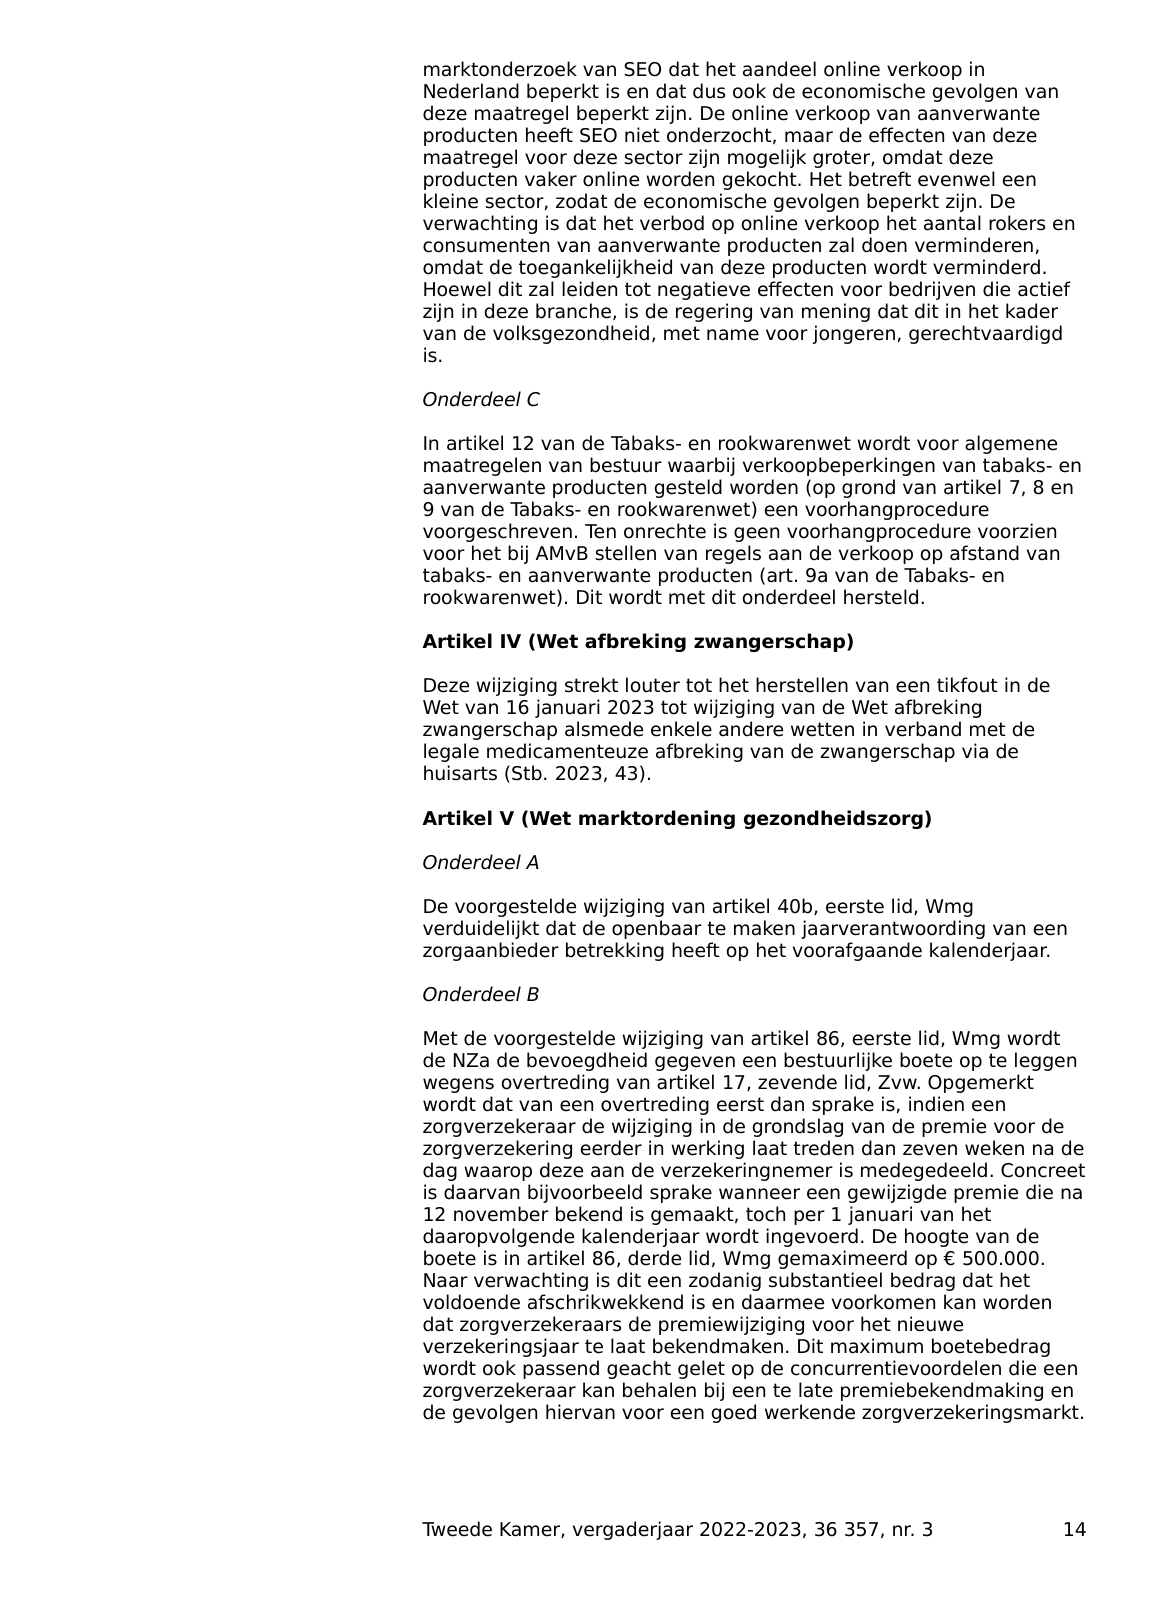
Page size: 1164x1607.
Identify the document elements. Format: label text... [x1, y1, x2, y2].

subtitle Onderdeel A [422, 852, 1087, 873]
text marktonderzoek van SEO dat het aandeel online verkoop in Nederland beperkt is en dat dus ook de economische gevolgen van deze maatregel beperkt zijn. De online verkoop van aanverwante producten heeft SEO niet onderzocht, maar de effecten van deze maatregel voor deze sector zijn mogelijk groter, omdat deze producten vaker online worden gekocht. Het betreft evenwel een kleine sector, zodat de economische gevolgen beperkt zijn. De verwachting is dat het verbod op online verkoop het aantal rokers en consumenten van aanverwante producten zal doen verminderen, omdat de toegankelijkheid van deze producten wordt verminderd. Hoewel dit zal leiden tot negatieve effecten voor bedrijven die actief zijn in deze branche, is de regering van mening dat dit in het kader van de volksgezondheid, met name voor jongeren, gerechtvaardigd is. [422, 59, 1087, 367]
text De voorgestelde wijziging van artikel 40b, eerste lid, Wmg verduidelijkt dat de openbaar te maken jaarverantwoording van een zorgaanbieder betrekking heeft op het voorafgaande kalenderjaar. [422, 896, 1087, 962]
subtitle Artikel V (Wet marktordening gezondheidszorg) [422, 807, 1087, 829]
text In artikel 12 van de Tabaks- en rookwarenwet wordt voor algemene maatregelen van bestuur waarbij verkoopbeperkingen van tabaks- en aanverwante producten gesteld worden (op grond van artikel 7, 8 en 9 van de Tabaks- en rookwarenwet) een voorhangprocedure voorgeschreven. Ten onrechte is geen voorhangprocedure voorzien voor het bij AMvB stellen van regels aan de verkoop op afstand van tabaks- en aanverwante producten (art. 9a van de Tabaks- en rookwarenwet). Dit wordt met dit onderdeel hersteld. [422, 433, 1087, 609]
subtitle Onderdeel B [422, 984, 1087, 1006]
subtitle Onderdeel C [422, 389, 1087, 411]
text Deze wijziging strekt louter tot het herstellen van een tikfout in de Wet van 16 januari 2023 tot wijziging van de Wet afbreking zwangerschap alsmede enkele andere wetten in verband met de legale medicamenteuze afbreking van de zwangerschap via de huisarts (Stb. 2023, 43). [422, 675, 1087, 785]
text Met de voorgestelde wijziging van artikel 86, eerste lid, Wmg wordt de NZa de bevoegdheid gegeven een bestuurlijke boete op te leggen wegens overtreding van artikel 17, zevende lid, Zvw. Opgemerkt wordt dat van een overtreding eerst dan sprake is, indien een zorgverzekeraar de wijziging in de grondslag van de premie voor de zorgverzekering eerder in werking laat treden dan zeven weken na de dag waarop deze aan de verzekeringnemer is medegedeeld. Concreet is daarvan bijvoorbeeld sprake wanneer een gewijzigde premie die na 12 november bekend is gemaakt, toch per 1 januari van het daaropvolgende kalenderjaar wordt ingevoerd. De hoogte van de boete is in artikel 86, derde lid, Wmg gemaximeerd op € 500.000. Naar verwachting is dit een zodanig substantieel bedrag dat het voldoende afschrikwekkend is en daarmee voorkomen kan worden dat zorgverzekeraars de premiewijziging voor het nieuwe verzekeringsjaar te laat bekendmaken. Dit maximum boetebedrag wordt ook passend geacht gelet op de concurrentievoordelen die een zorgverzekeraar kan behalen bij een te late premiebekendmaking en de gevolgen hiervan voor een goed werkende zorgverzekeringsmarkt. [422, 1028, 1087, 1424]
subtitle Artikel IV (Wet afbreking zwangerschap) [422, 631, 1087, 653]
